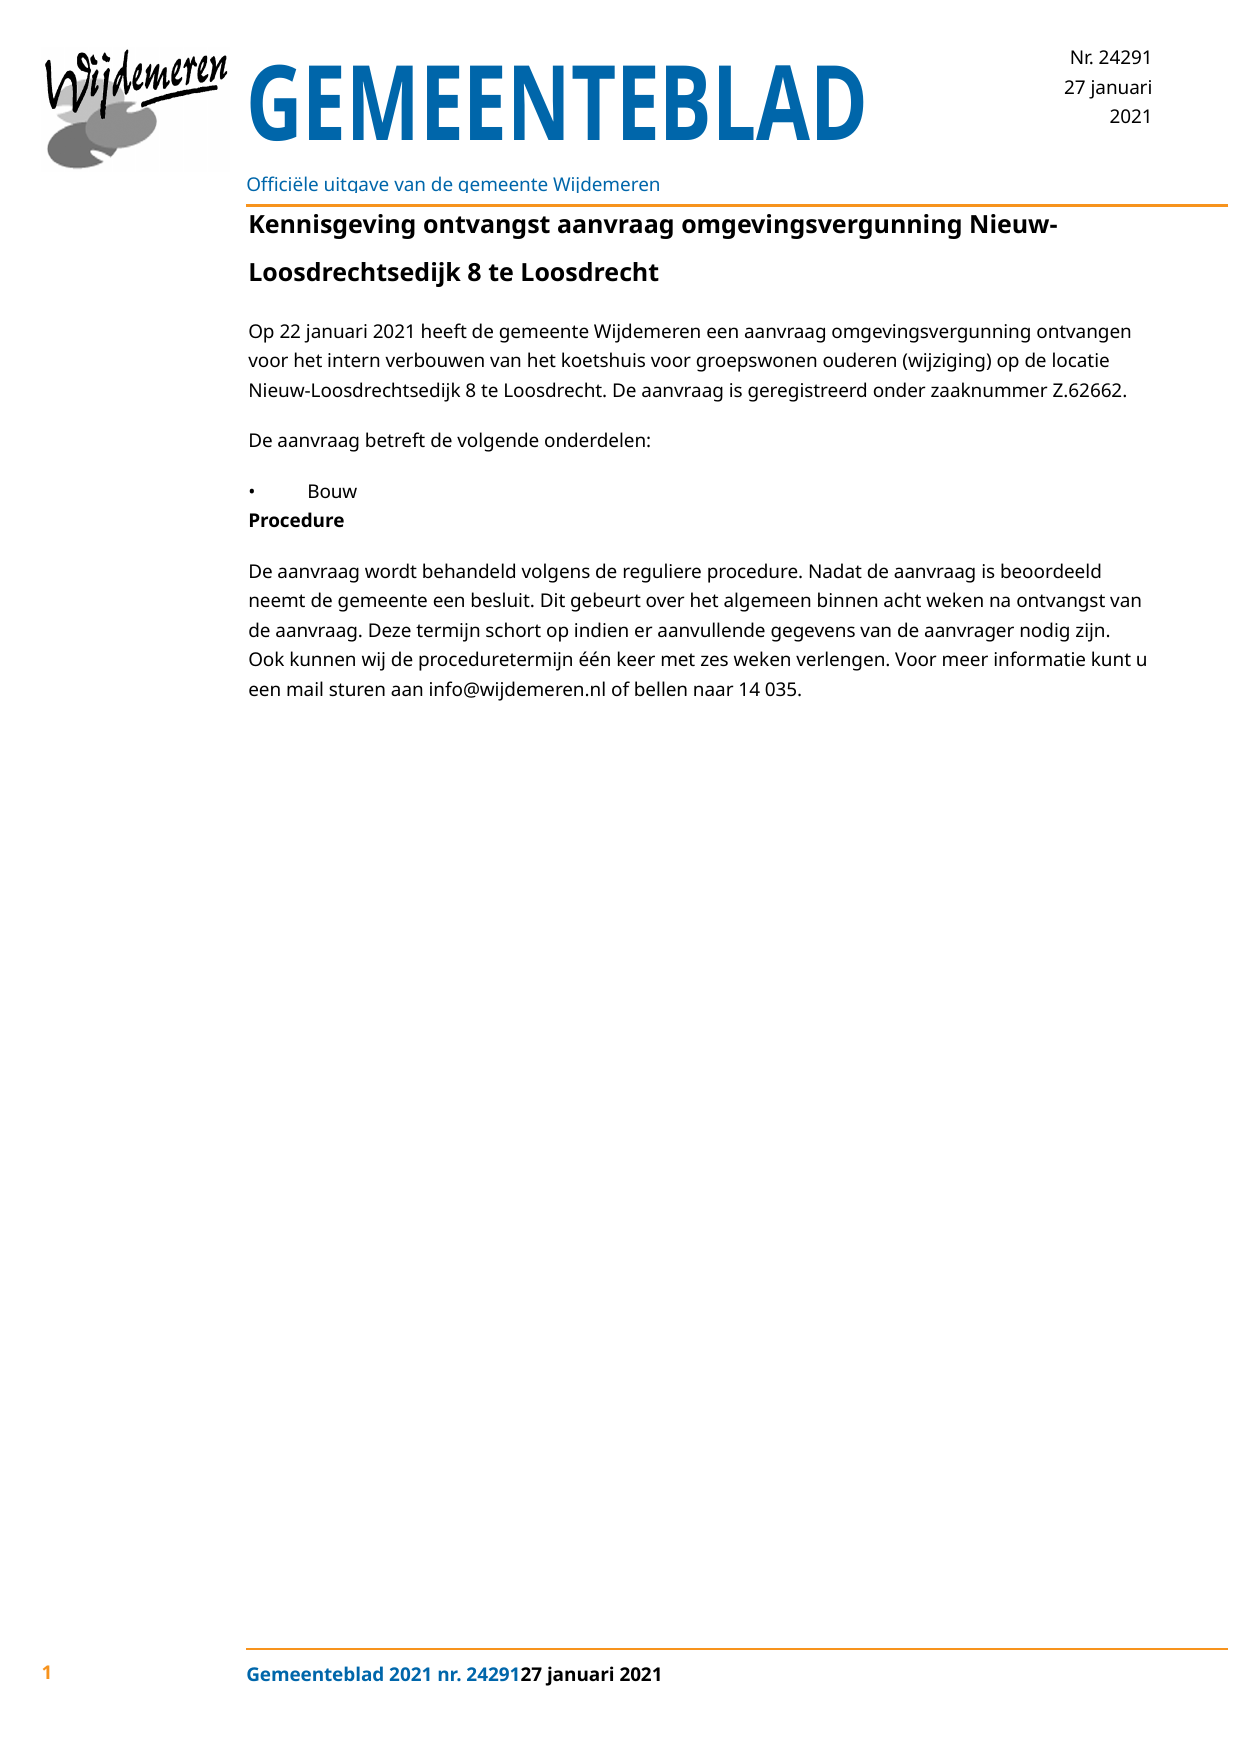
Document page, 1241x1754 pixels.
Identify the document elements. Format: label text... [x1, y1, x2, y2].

text Kennisgeving ontvangst aanvraag omgevingsvergunning Nieuw-Loosdrechtsedijk 8 te Loosdrecht [248, 207, 1152, 288]
text Procedure [248, 507, 1152, 533]
text De aanvraag wordt behandeld volgens de reguliere procedure. Nadat de aanvraag is beoordeeld neemt de gemeente een besluit. Dit gebeurt over het algemeen binnen acht weken na ontvangst van de aanvraag. Deze termijn schort op indien er aanvullende gegevens van de aanvrager nodig zijn. Ook kunnen wij de proceduretermijn één keer met zes weken verlengen. Voor meer informatie kunt u een mail sturen aan info@wijdemeren.nl of bellen naar 14 035. [248, 558, 1152, 702]
list Bouw [248, 478, 1152, 504]
text Op 22 januari 2021 heeft de gemeente Wijdemeren een aanvraag omgevingsvergunning ontvangen voor het intern verbouwen van het koetshuis voor groepswonen ouderen (wijziging) op de locatie Nieuw-Loosdrechtsedijk 8 te Loosdrecht. De aanvraag is geregistreerd onder zaaknummer Z.62662. [248, 318, 1152, 403]
text De aanvraag betreft de volgende onderdelen: [248, 427, 1152, 453]
picture [41, 47, 231, 172]
